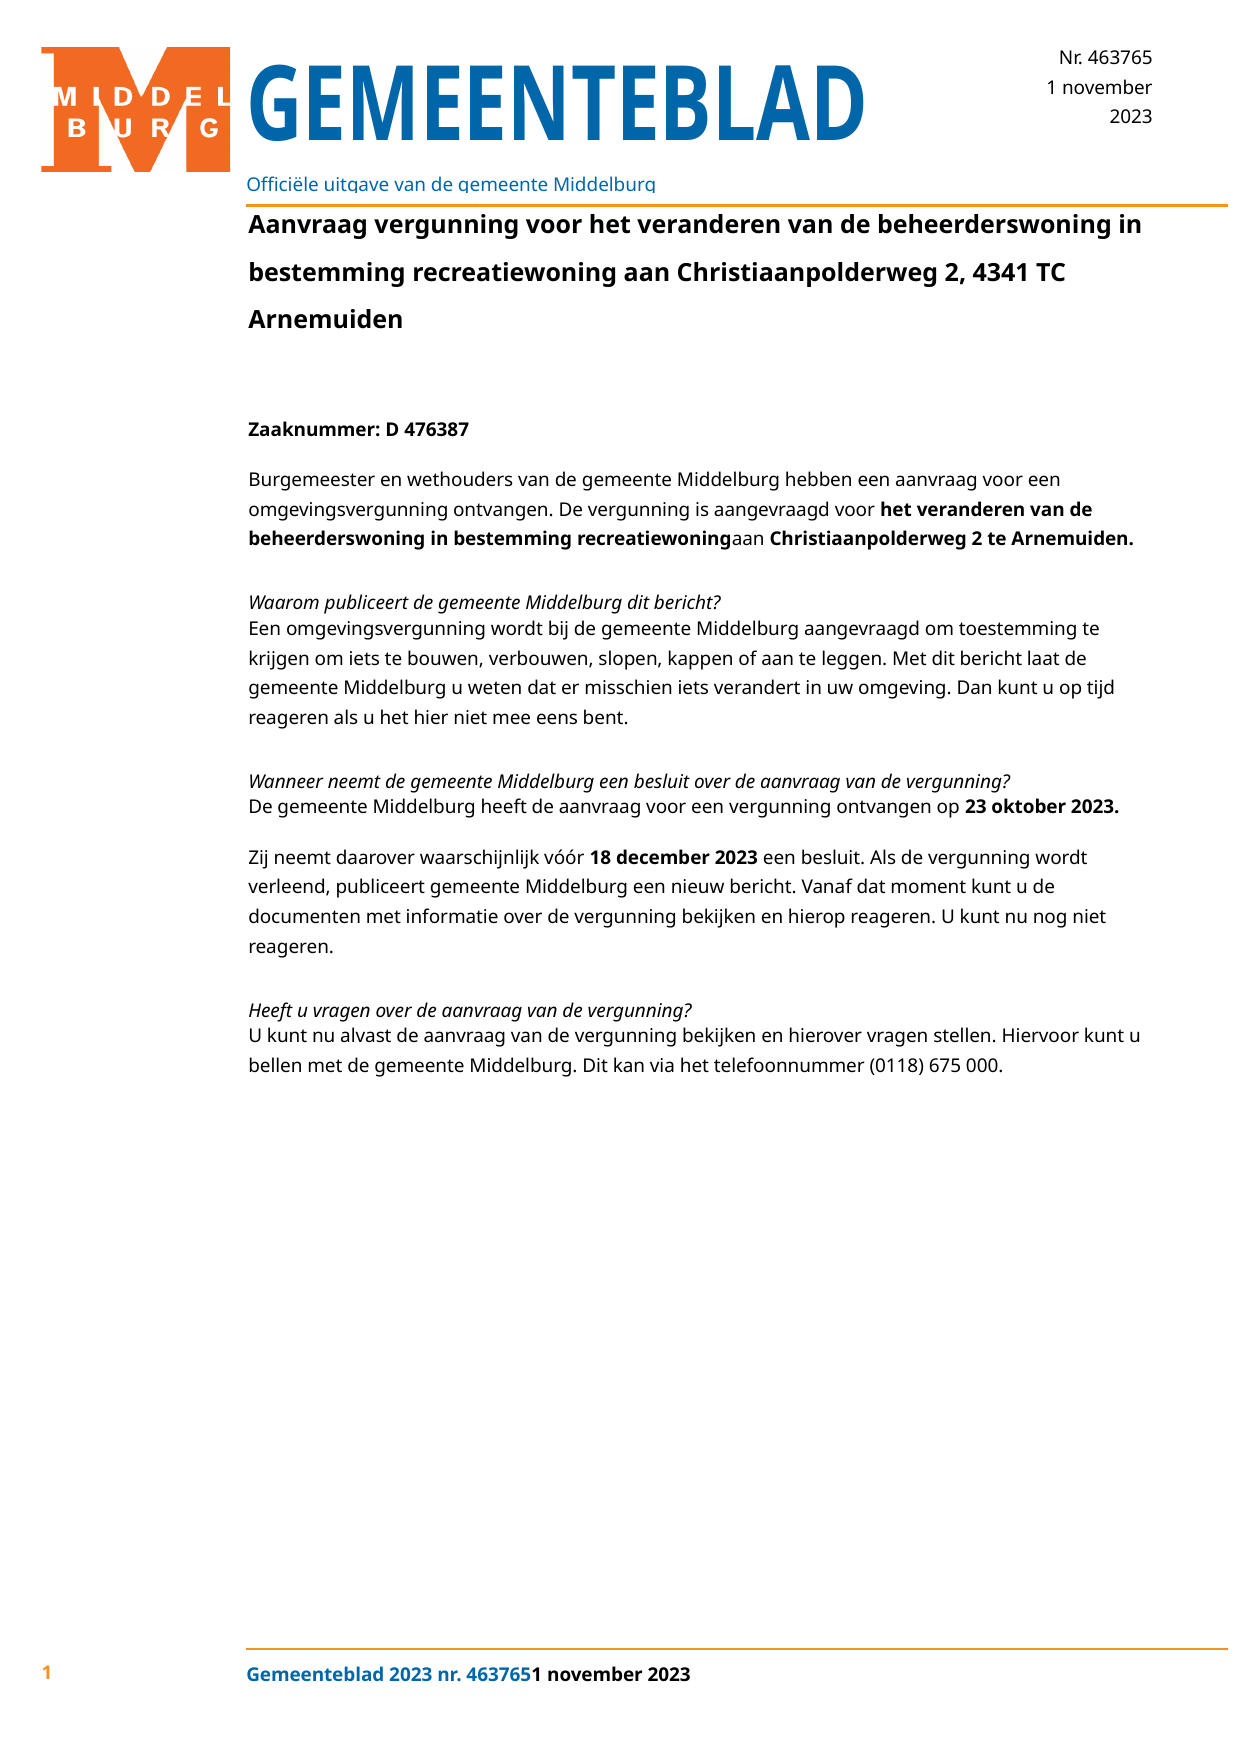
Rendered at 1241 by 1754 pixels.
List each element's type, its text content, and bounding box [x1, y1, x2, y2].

text Heeft u vragen over de aanvraag van de vergunning? [248, 997, 1152, 1022]
text Zij neemt daarover waarschijnlijk vóór 18 december 2023 een besluit. Als de vergunning wordt verleend, publiceert gemeente Middelburg een nieuw bericht. Vanaf dat moment kunt u de documenten met informatie over de vergunning bekijken en hierop reageren. U kunt nu nog niet reageren. [248, 844, 1152, 958]
text Wanneer neemt de gemeente Middelburg een besluit over de aanvraag van de vergunning? [248, 768, 1152, 794]
text Burgemeester en wethouders van de gemeente Middelburg hebben een aanvraag voor een omgevingsvergunning ontvangen. De vergunning is aangevraagd voor het veranderen van de beheerderswoning in bestemming recreatiewoningaan Christiaanpolderweg 2 te Arnemuiden. [248, 466, 1152, 551]
text Waarom publiceert de gemeente Middelburg dit bericht? [248, 589, 1152, 615]
picture [41, 47, 231, 172]
text U kunt nu alvast de aanvraag van de vergunning bekijken en hierover vragen stellen. Hiervoor kunt u bellen met de gemeente Middelburg. Dit kan via het telefoonnummer (0118) 675 000. [248, 1022, 1152, 1078]
text Aanvraag vergunning voor het veranderen van de beheerderswoning in bestemming recreatiewoning aan Christiaanpolderweg 2, 4341 TC Arnemuiden [248, 207, 1152, 336]
text De gemeente Middelburg heeft de aanvraag voor een vergunning ontvangen op 23 oktober 2023. [248, 794, 1152, 819]
text Een omgevingsvergunning wordt bij de gemeente Middelburg aangevraagd om toestemming te krijgen om iets te bouwen, verbouwen, slopen, kappen of aan te leggen. Met dit bericht laat de gemeente Middelburg u weten dat er misschien iets verandert in uw omgeving. Dan kunt u op tijd reageren als u het hier niet mee eens bent. [248, 615, 1152, 730]
text Zaaknummer: D 476387 [248, 416, 1152, 442]
